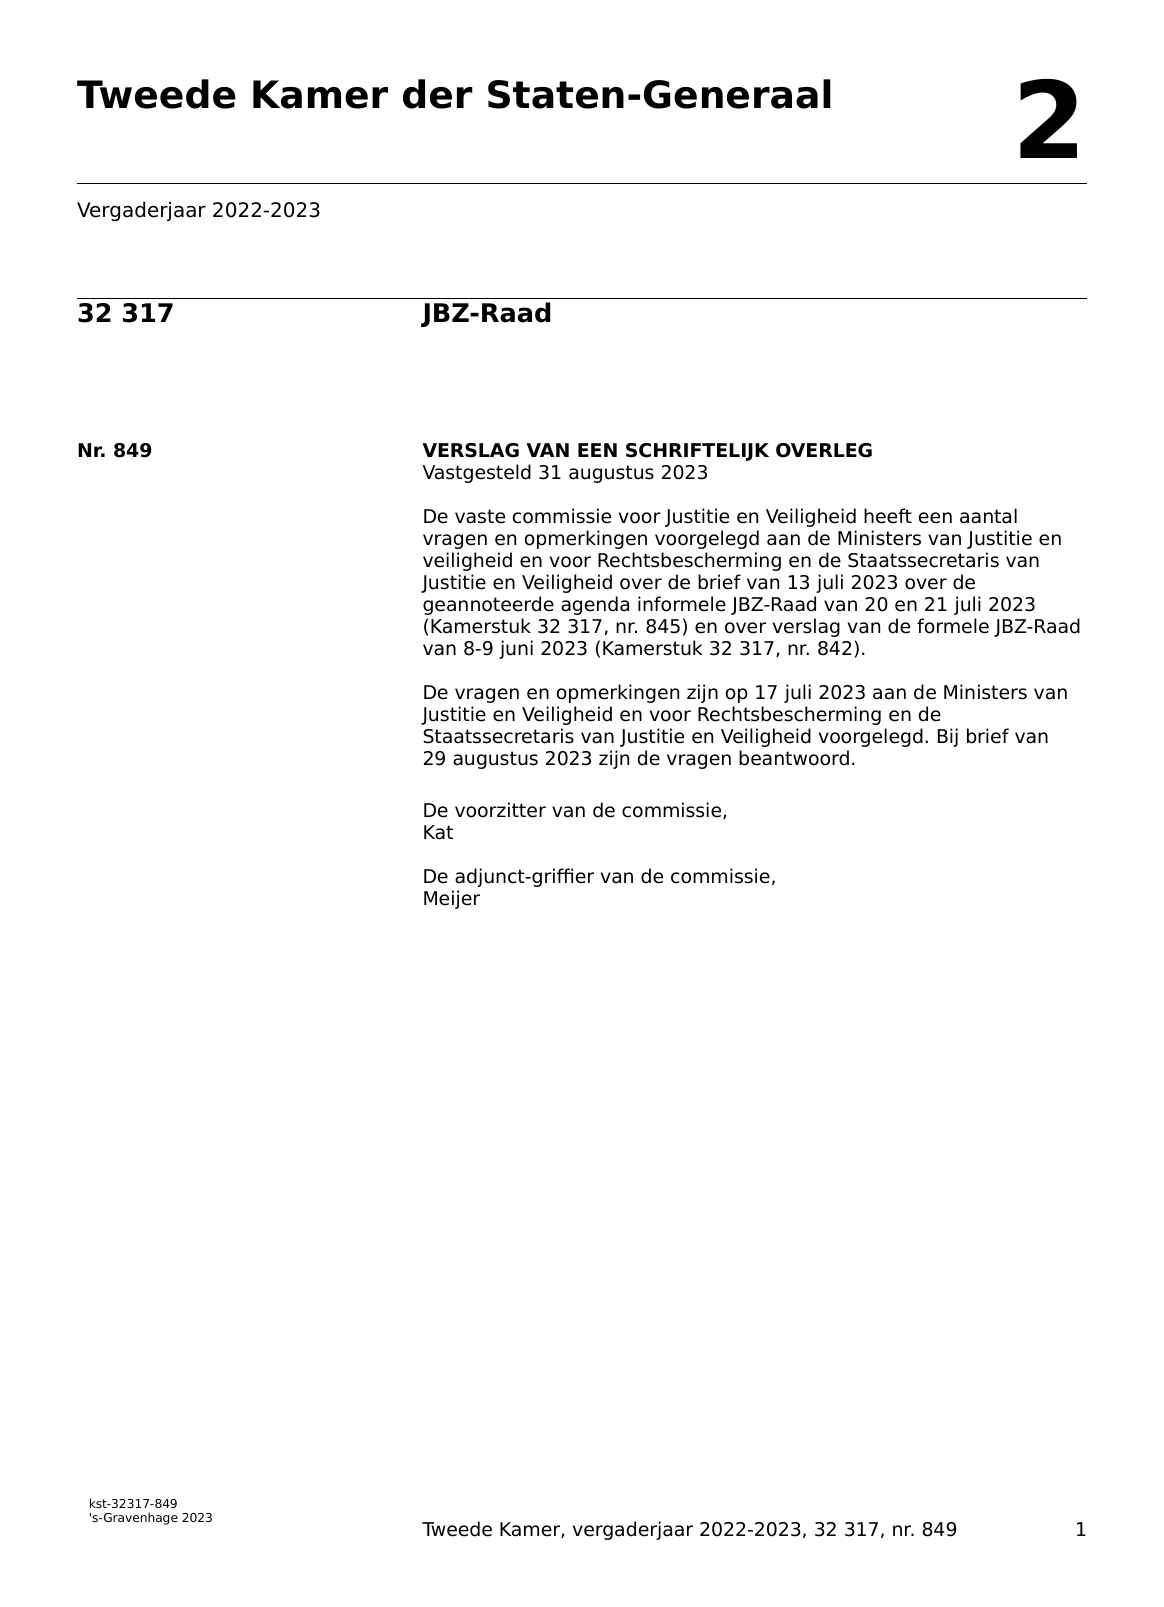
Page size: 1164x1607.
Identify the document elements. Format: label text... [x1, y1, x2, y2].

text De vaste commissie voor Justitie en Veiligheid heeft een aantal vragen en opmerkingen voorgelegd aan de Ministers van Justitie en veiligheid en voor Rechtsbescherming en de Staatssecretaris van Justitie en Veiligheid over de brief van 13 juli 2023 over de geannoteerde agenda informele JBZ-Raad van 20 en 21 juli 2023 (Kamerstuk 32 317, nr. 845) en over verslag van de formele JBZ-Raad van 8-9 juni 2023 (Kamerstuk 32 317, nr. 842). [422, 506, 1087, 660]
text De vragen en opmerkingen zijn op 17 juli 2023 aan de Ministers van Justitie en Veiligheid en voor Rechtsbescherming en de Staatssecretaris van Justitie en Veiligheid voorgelegd. Bij brief van 29 augustus 2023 zijn de vragen beantwoord. [422, 682, 1087, 770]
subtitle Nr. 849 VERSLAG VAN EEN SCHRIFTELIJK OVERLEG [77, 440, 1087, 462]
text Vastgesteld 31 augustus 2023 [422, 462, 1087, 484]
text De adjunct-griffier van de commissie, Meijer [422, 866, 1087, 910]
text 's-Gravenhage 2023 [88, 1511, 323, 1525]
subtitle 32 317 JBZ-Raad [77, 299, 1087, 329]
text De voorzitter van de commissie, Kat [422, 800, 1087, 844]
table_cell Vergaderjaar 2022-2023 [77, 184, 1087, 298]
text kst-32317-849 [88, 1497, 323, 1511]
table_header 2 [886, 59, 1087, 183]
table_header Tweede Kamer der Staten-Generaal [77, 59, 886, 183]
